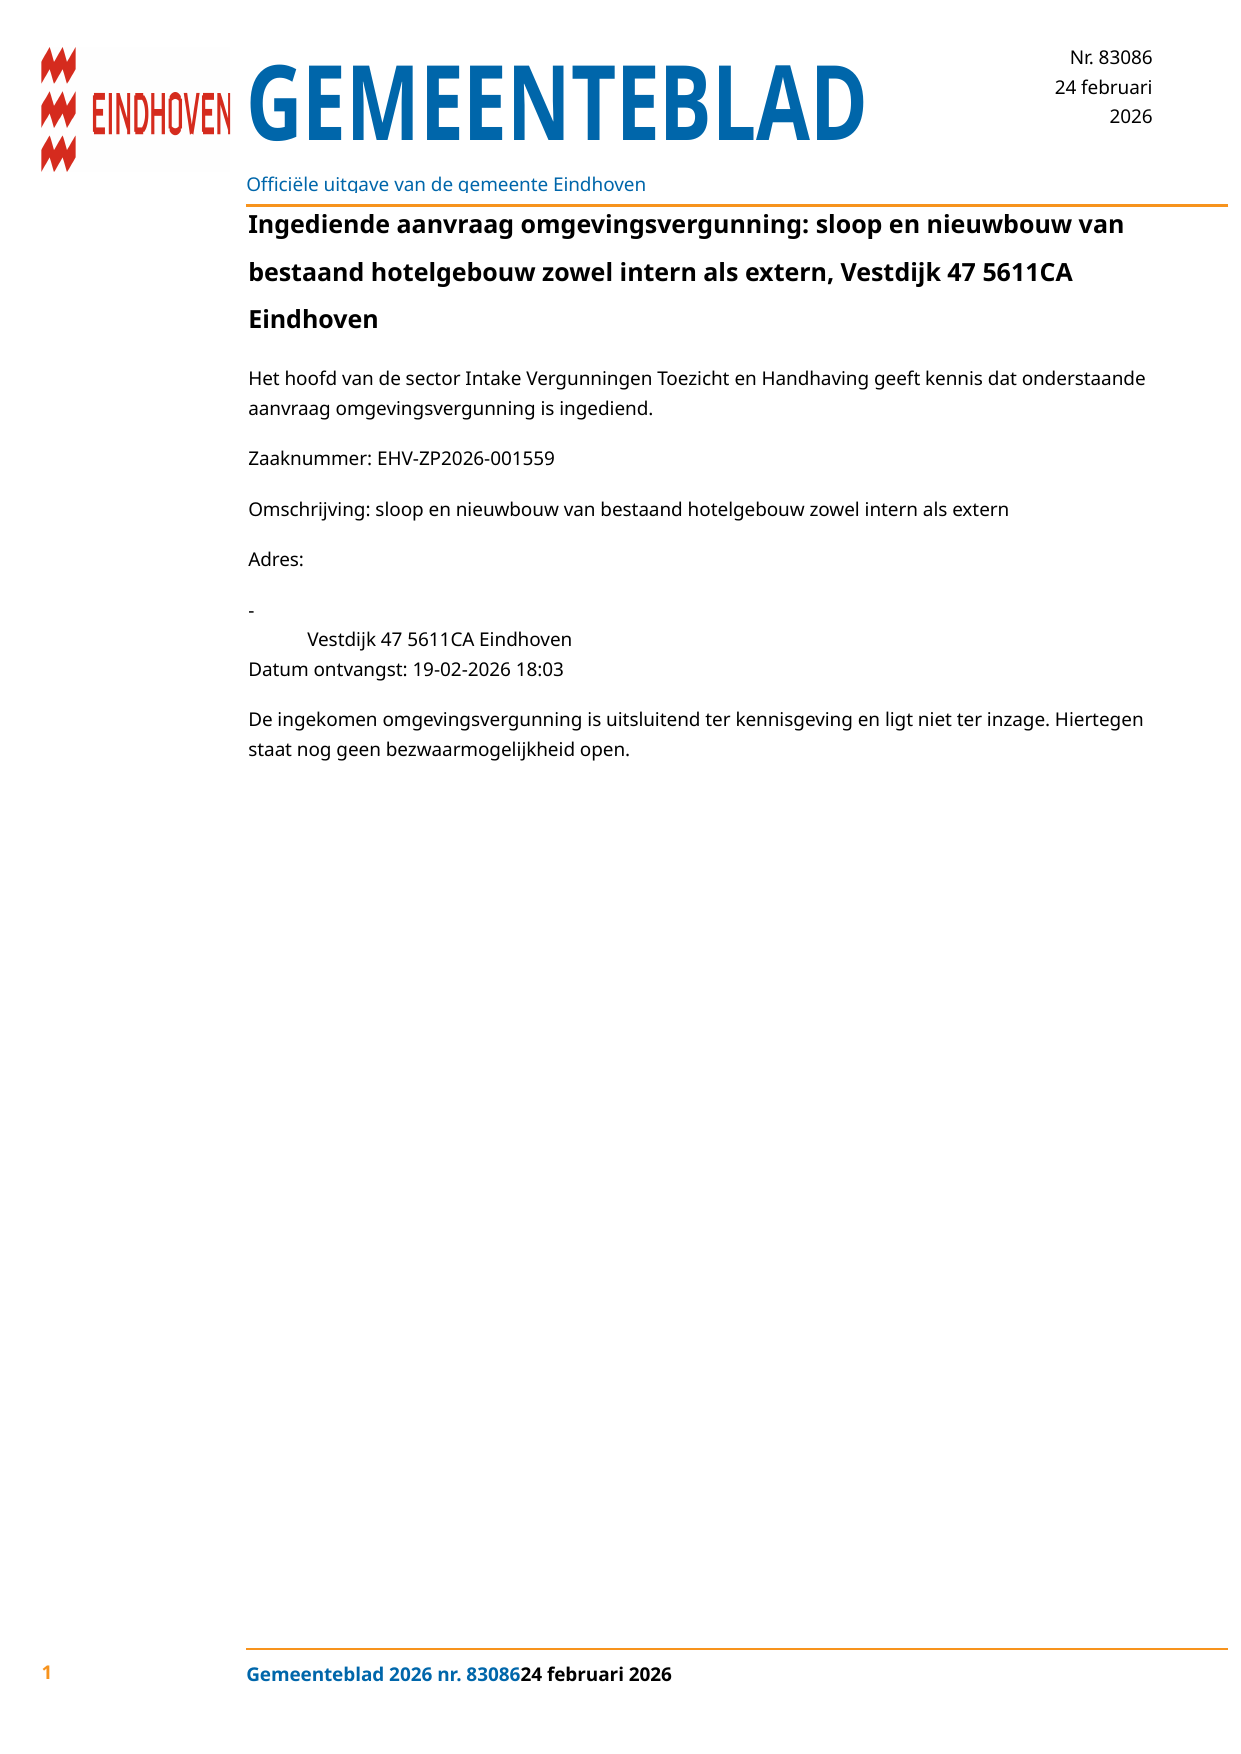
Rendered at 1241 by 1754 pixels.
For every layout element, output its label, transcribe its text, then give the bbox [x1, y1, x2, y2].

text Omschrijving: sloop en nieuwbouw van bestaand hotelgebouw zowel intern als extern [248, 496, 1152, 522]
picture [41, 47, 231, 172]
text Adres: [248, 546, 1152, 572]
text De ingekomen omgevingsvergunning is uitsluitend ter kennisgeving en ligt niet ter inzage. Hiertegen staat nog geen bezwaarmogelijkheid open. [248, 706, 1152, 762]
list Vestdijk 47 5611CA Eindhoven [248, 626, 1152, 652]
text Het hoofd van de sector Intake Vergunningen Toezicht en Handhaving geeft kennis dat onderstaande aanvraag omgevingsvergunning is ingediend. [248, 366, 1152, 421]
text Ingediende aanvraag omgevingsvergunning: sloop en nieuwbouw van bestaand hotelgebouw zowel intern als extern, Vestdijk 47 5611CA Eindhoven [248, 207, 1152, 336]
text Datum ontvangst: 19-02-2026 18:03 [248, 656, 1152, 682]
text Zaaknummer: EHV-ZP2026-001559 [248, 446, 1152, 471]
